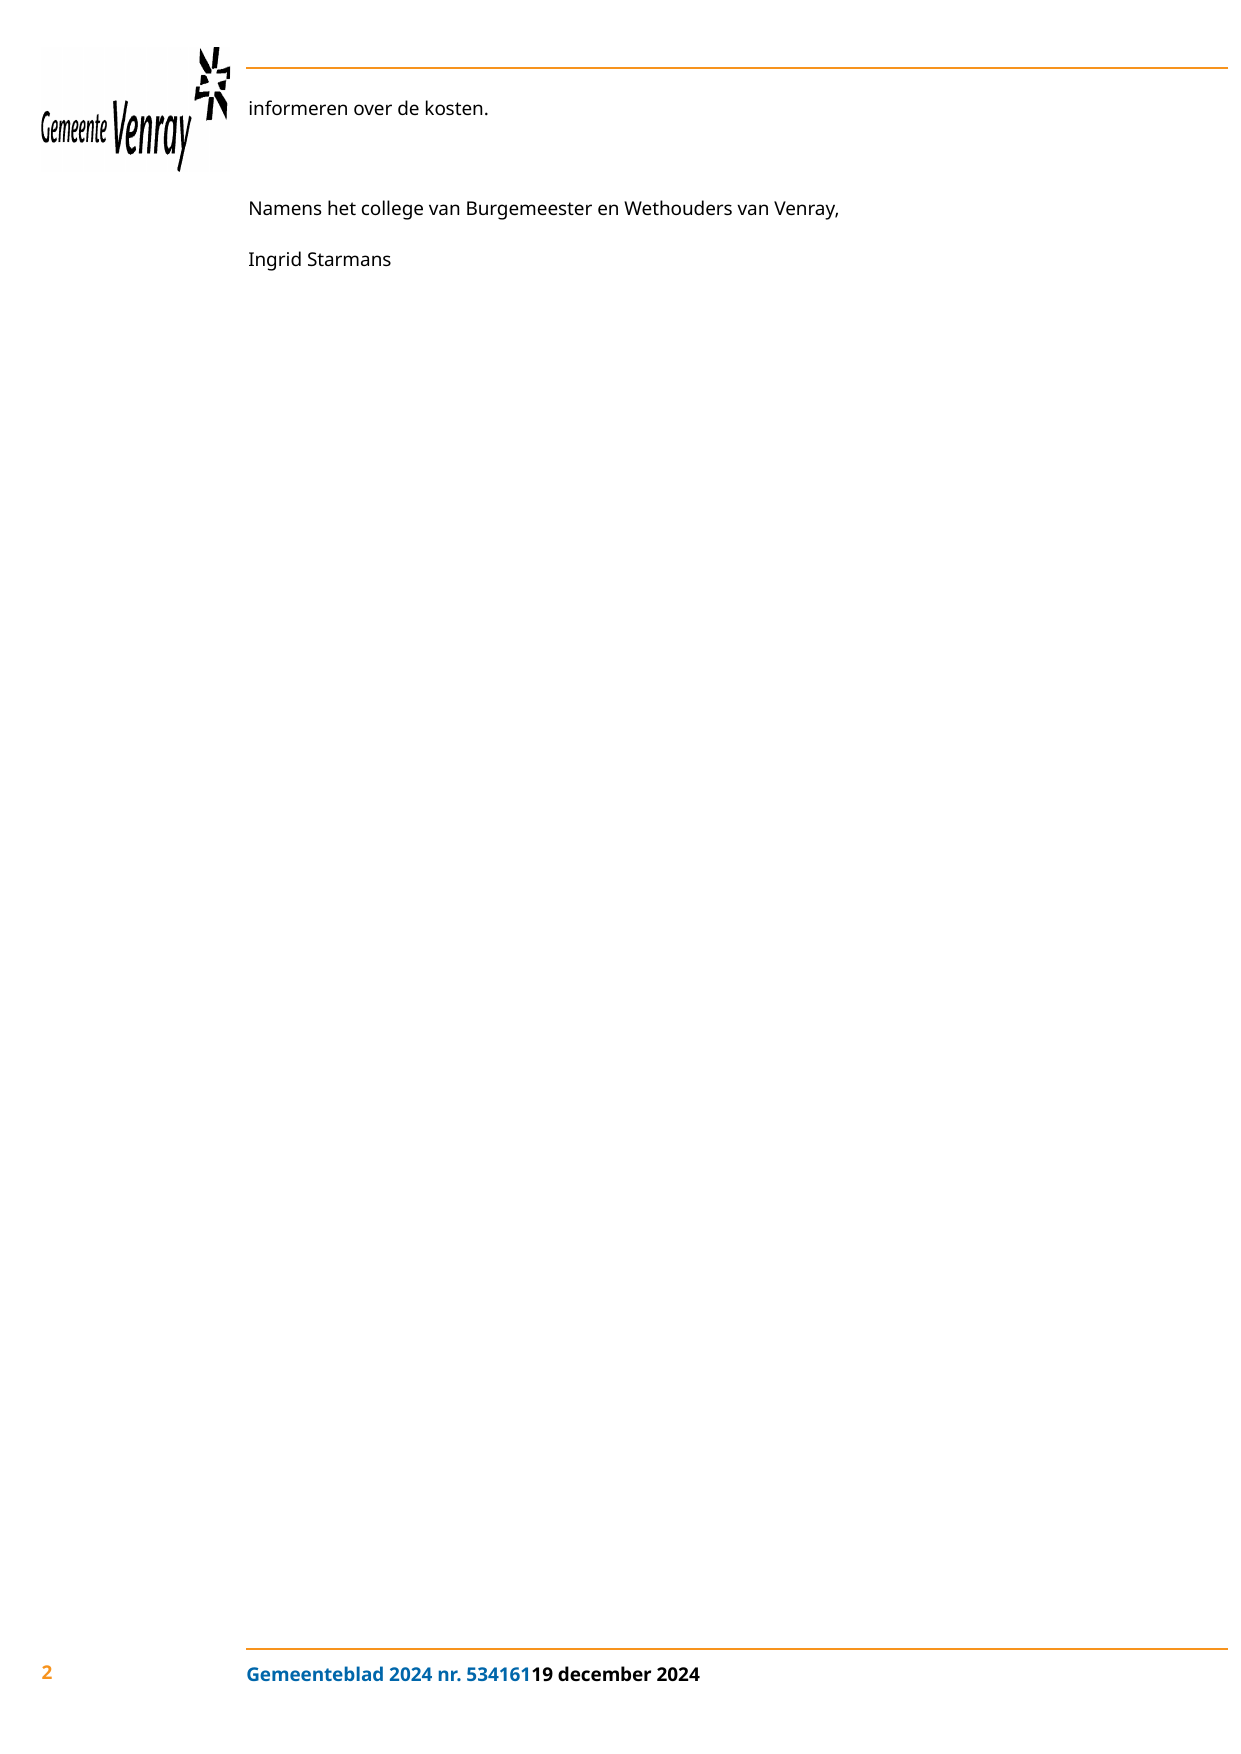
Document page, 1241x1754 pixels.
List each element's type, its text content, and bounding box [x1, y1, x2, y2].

text Namens het college van Burgemeester en Wethouders van Venray, [248, 196, 1152, 221]
text Ingrid Starmans [248, 246, 1152, 272]
text informeren over de kosten. [248, 95, 1152, 121]
picture [41, 47, 231, 172]
